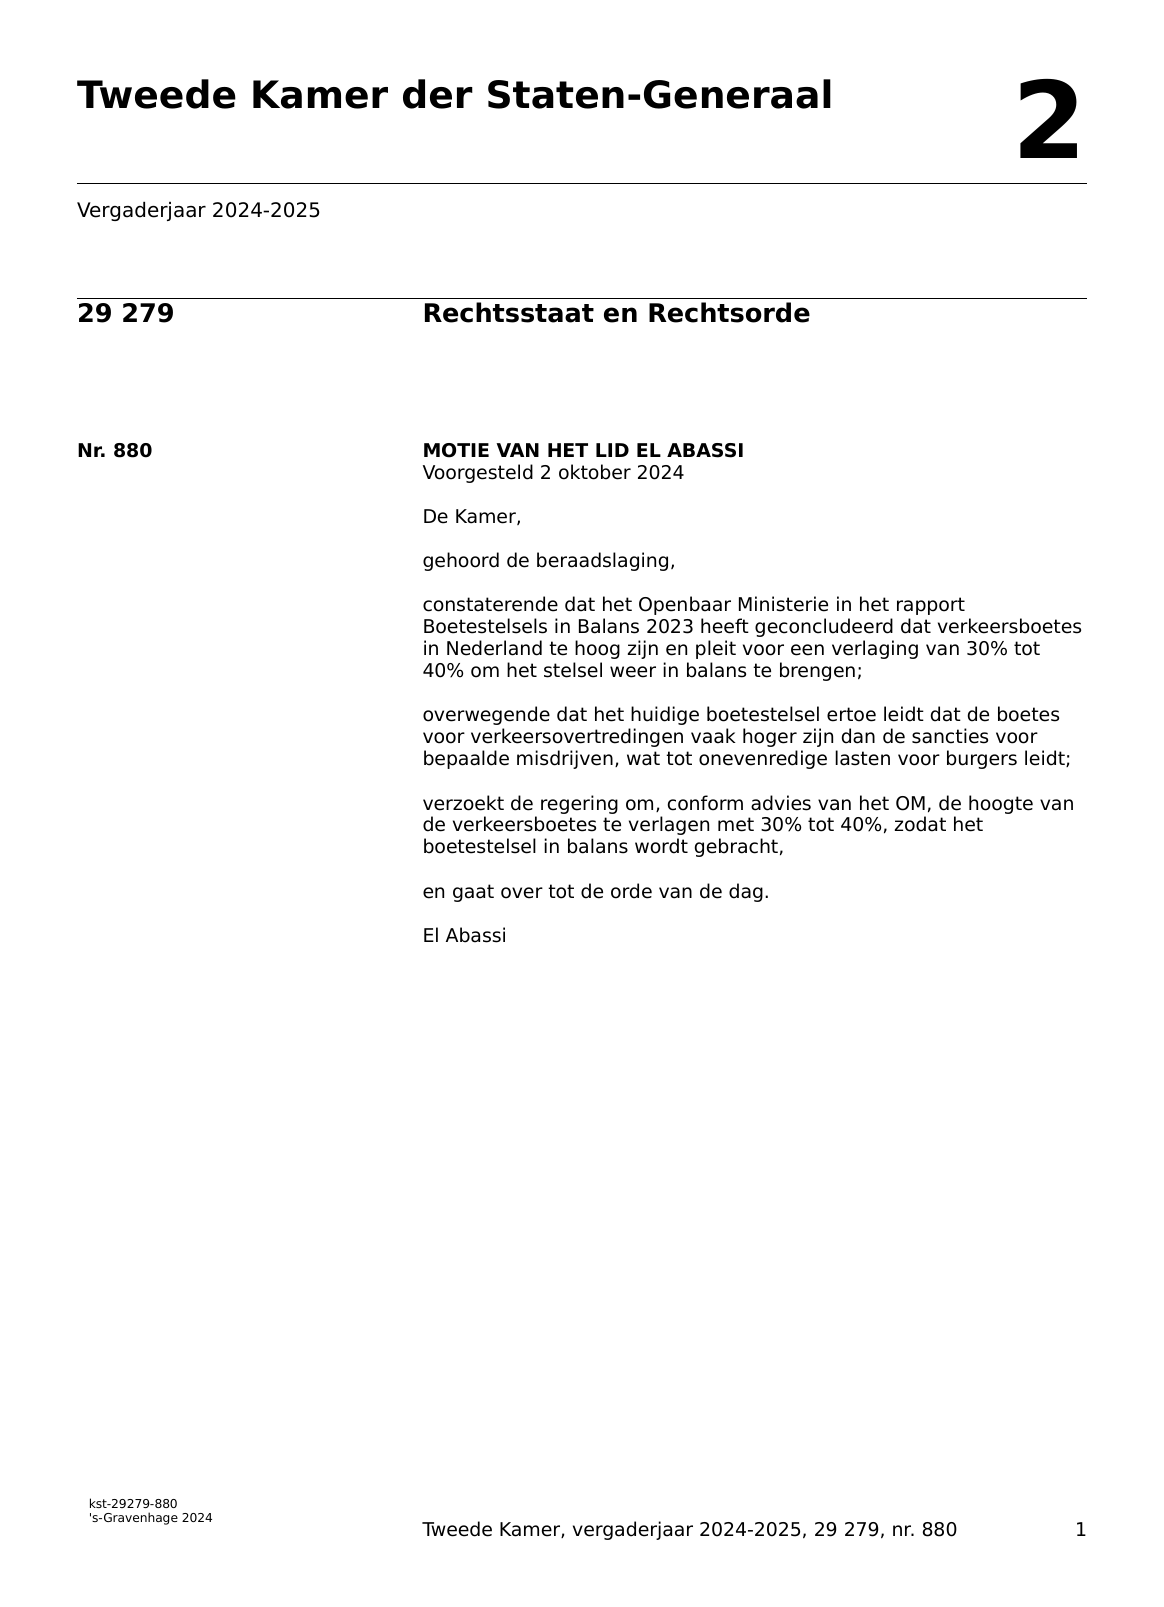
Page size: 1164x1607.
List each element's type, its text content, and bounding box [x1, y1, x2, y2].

table_header 2 [886, 59, 1087, 183]
text 's-Gravenhage 2024 [88, 1511, 323, 1525]
text constaterende dat het Openbaar Ministerie in het rapport Boetestelsels in Balans 2023 heeft geconcludeerd dat verkeersboetes in Nederland te hoog zijn en pleit voor een verlaging van 30% tot 40% om het stelsel weer in balans te brengen; [422, 594, 1087, 682]
text El Abassi [422, 925, 1087, 947]
text en gaat over tot de orde van de dag. [422, 881, 1087, 902]
table_header Tweede Kamer der Staten-Generaal [77, 59, 886, 183]
text verzoekt de regering om, conform advies van het OM, de hoogte van de verkeersboetes te verlagen met 30% tot 40%, zodat het boetestelsel in balans wordt gebracht, [422, 792, 1087, 858]
text Voorgesteld 2 oktober 2024 [422, 462, 1087, 484]
text overwegende dat het huidige boetestelsel ertoe leidt dat de boetes voor verkeersovertredingen vaak hoger zijn dan de sancties voor bepaalde misdrijven, wat tot onevenredige lasten voor burgers leidt; [422, 704, 1087, 770]
subtitle Nr. 880 MOTIE VAN HET LID EL ABASSI [77, 440, 1087, 462]
text kst-29279-880 [88, 1497, 323, 1511]
text gehoord de beraadslaging, [422, 550, 1087, 572]
text De Kamer, [422, 506, 1087, 528]
table_cell Vergaderjaar 2024-2025 [77, 184, 1087, 298]
subtitle 29 279 Rechtsstaat en Rechtsorde [77, 299, 1087, 329]
